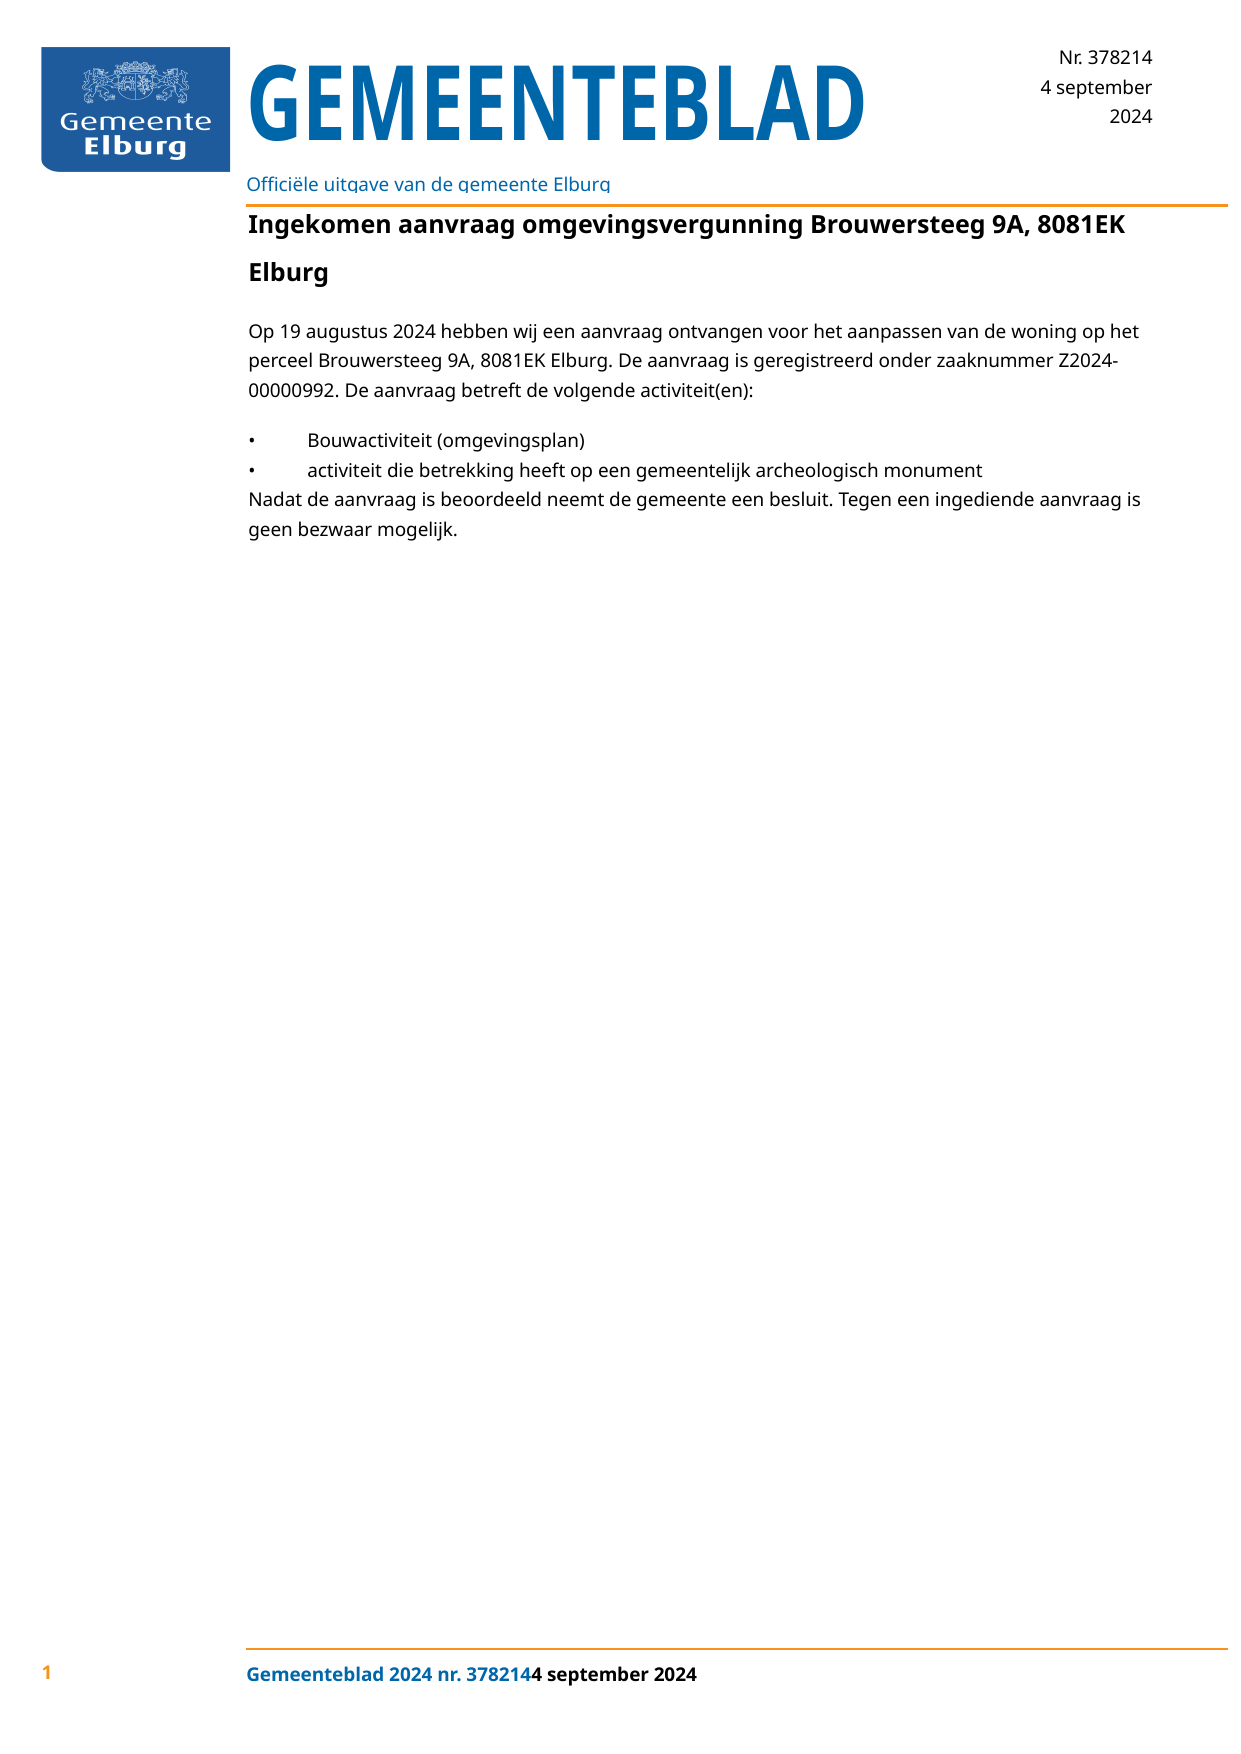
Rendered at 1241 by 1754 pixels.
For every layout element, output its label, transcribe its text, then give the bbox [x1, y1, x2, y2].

text Op 19 augustus 2024 hebben wij een aanvraag ontvangen voor het aanpassen van de woning op het perceel Brouwersteeg 9A, 8081EK Elburg. De aanvraag is geregistreerd onder zaaknummer Z2024-00000992. De aanvraag betreft de volgende activiteit(en): [248, 318, 1152, 403]
list activiteit die betrekking heeft op een gemeentelijk archeologisch monument [248, 457, 1152, 483]
text Ingekomen aanvraag omgevingsvergunning Brouwersteeg 9A, 8081EK Elburg [248, 207, 1152, 288]
picture [41, 47, 231, 172]
text Nadat de aanvraag is beoordeeld neemt de gemeente een besluit. Tegen een ingediende aanvraag is geen bezwaar mogelijk. [248, 487, 1152, 542]
list Bouwactiviteit (omgevingsplan) [248, 427, 1152, 453]
